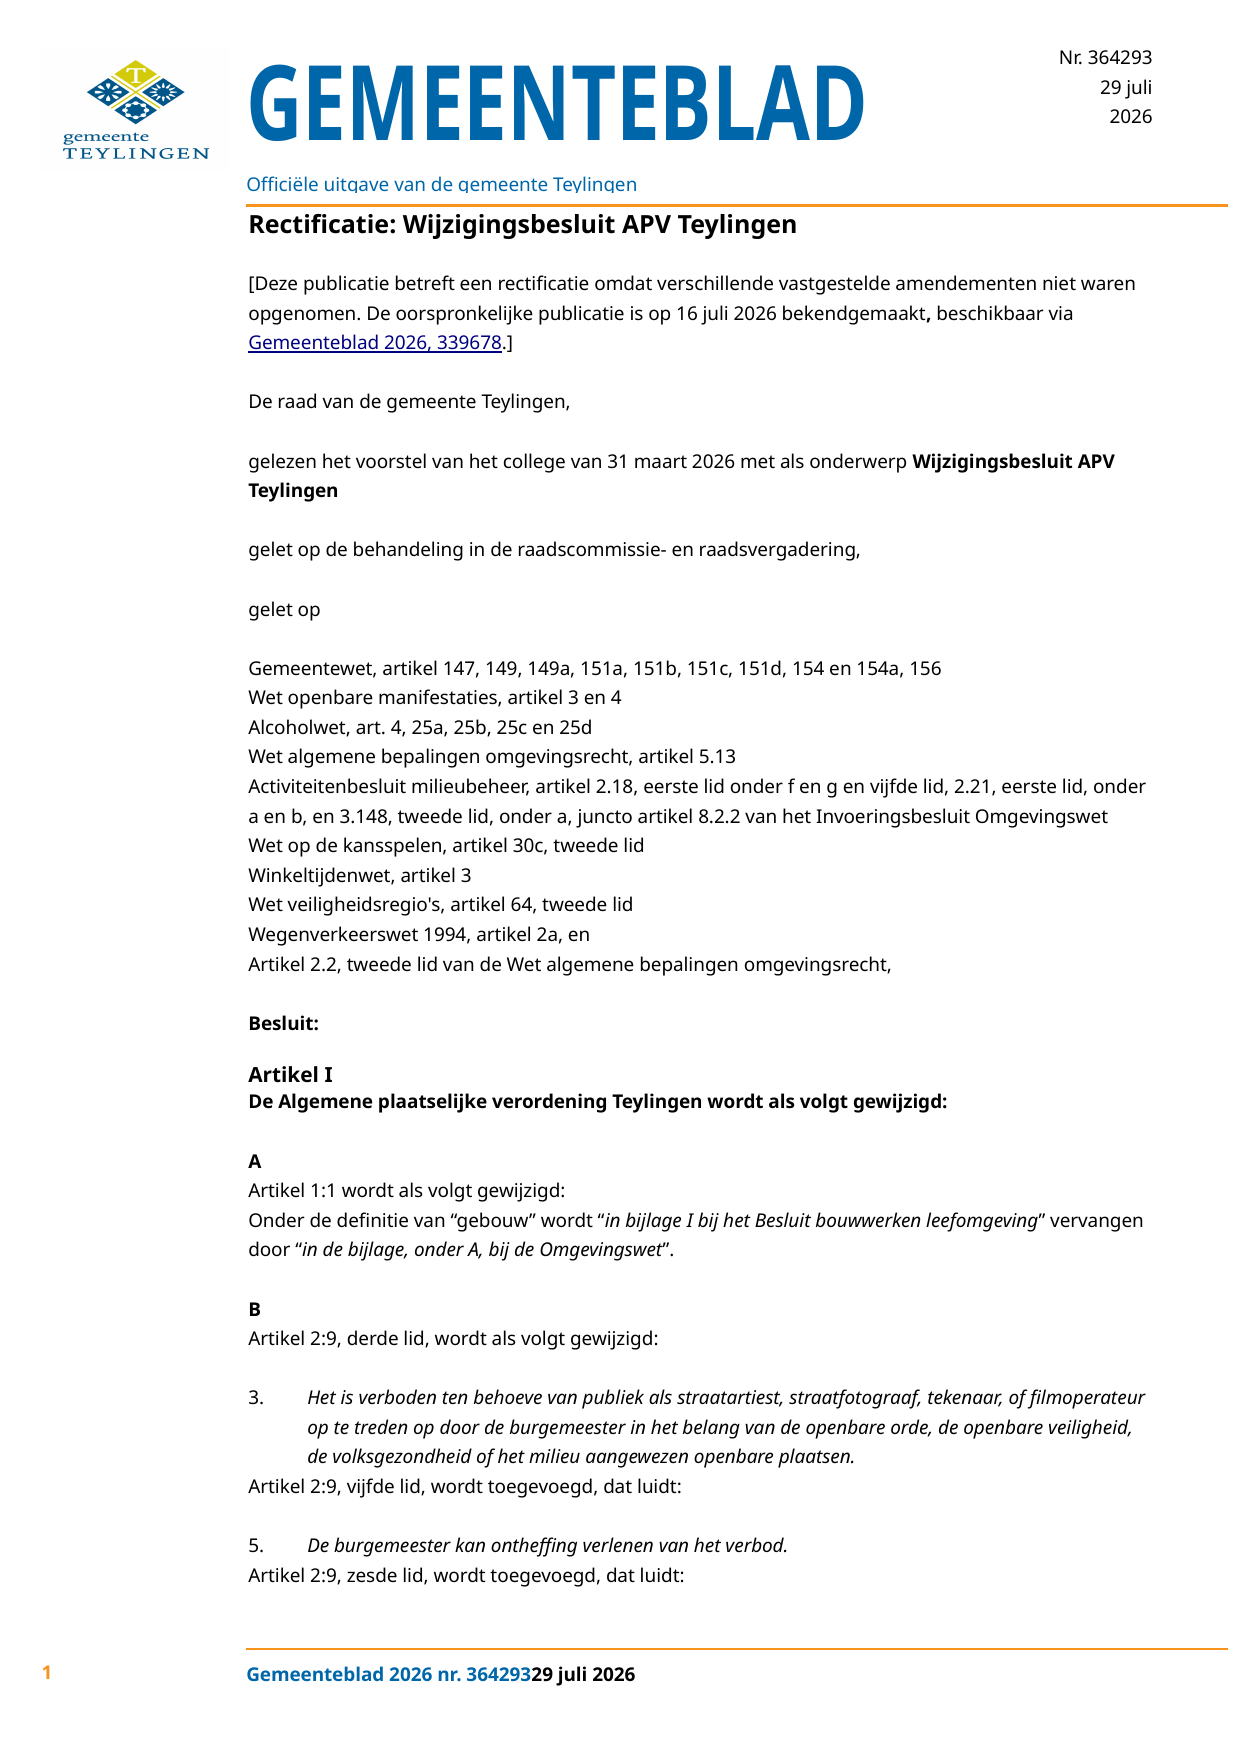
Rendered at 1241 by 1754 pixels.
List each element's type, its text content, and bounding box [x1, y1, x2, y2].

text Alcoholwet, art. 4, 25a, 25b, 25c en 25d [248, 714, 1152, 740]
text Wet op de kansspelen, artikel 30c, tweede lid [248, 832, 1152, 858]
text Artikel I [248, 1060, 1152, 1089]
text gelezen het voorstel van het college van 31 maart 2026 met als onderwerp Wijzigingsbesluit APV Teylingen [248, 448, 1152, 503]
text Wet veiligheidsregio's, artikel 64, tweede lid [248, 892, 1152, 917]
text Artikel 2.2, tweede lid van de Wet algemene bepalingen omgevingsrecht, [248, 951, 1152, 976]
list Het is verboden ten behoeve van publiek als straatartiest, straatfotograaf, tekenaar, of filmoperateur op te treden op door de burgemeester in het belang van de openbare orde, de openbare veiligheid, de volksgezondheid of het milieu aangewezen openbare plaatsen. [248, 1384, 1152, 1469]
text Activiteitenbesluit milieubeheer, artikel 2.18, eerste lid onder f en g en vijfde lid, 2.21, eerste lid, onder a en b, en 3.148, tweede lid, onder a, juncto artikel 8.2.2 van het Invoeringsbesluit Omgevingswet [248, 773, 1152, 828]
picture [41, 47, 231, 172]
text gelet op [248, 596, 1152, 621]
text De raad van de gemeente Teylingen, [248, 389, 1152, 414]
text Wet algemene bepalingen omgevingsrecht, artikel 5.13 [248, 744, 1152, 769]
text De Algemene plaatselijke verordening Teylingen wordt als volgt gewijzigd: [248, 1089, 1152, 1114]
text Wet openbare manifestaties, artikel 3 en 4 [248, 684, 1152, 710]
text Artikel 1:1 wordt als volgt gewijzigd: [248, 1177, 1152, 1203]
text Onder de definitie van “gebouw” wordt “in bijlage I bij het Besluit bouwwerken leefomgeving” vervangen door “in de bijlage, onder A, bij de Omgevingswet”. [248, 1207, 1152, 1262]
text Gemeentewet, artikel 147, 149, 149a, 151a, 151b, 151c, 151d, 154 en 154a, 156 [248, 655, 1152, 681]
text Winkeltijdenwet, artikel 3 [248, 862, 1152, 888]
text Wegenverkeerswet 1994, artikel 2a, en [248, 921, 1152, 947]
text Artikel 2:9, derde lid, wordt als volgt gewijzigd: [248, 1325, 1152, 1351]
text A [248, 1148, 1152, 1174]
text Besluit: [248, 1010, 1152, 1036]
text Artikel 2:9, zesde lid, wordt toegevoegd, dat luidt: [248, 1562, 1152, 1588]
list De burgemeester kan ontheffing verlenen van het verbod. [248, 1532, 1152, 1558]
text [Deze publicatie betreft een rectificatie omdat verschillende vastgestelde amendementen niet waren opgenomen. De oorspronkelijke publicatie is op 16 juli 2026 bekendgemaakt, beschikbaar via Gemeenteblad 2026, 339678.] [248, 270, 1152, 355]
text Rectificatie: Wijzigingsbesluit APV Teylingen [248, 207, 1152, 241]
text Artikel 2:9, vijfde lid, wordt toegevoegd, dat luidt: [248, 1473, 1152, 1499]
text B [248, 1296, 1152, 1322]
text gelet op de behandeling in de raadscommissie- en raadsvergadering, [248, 537, 1152, 562]
